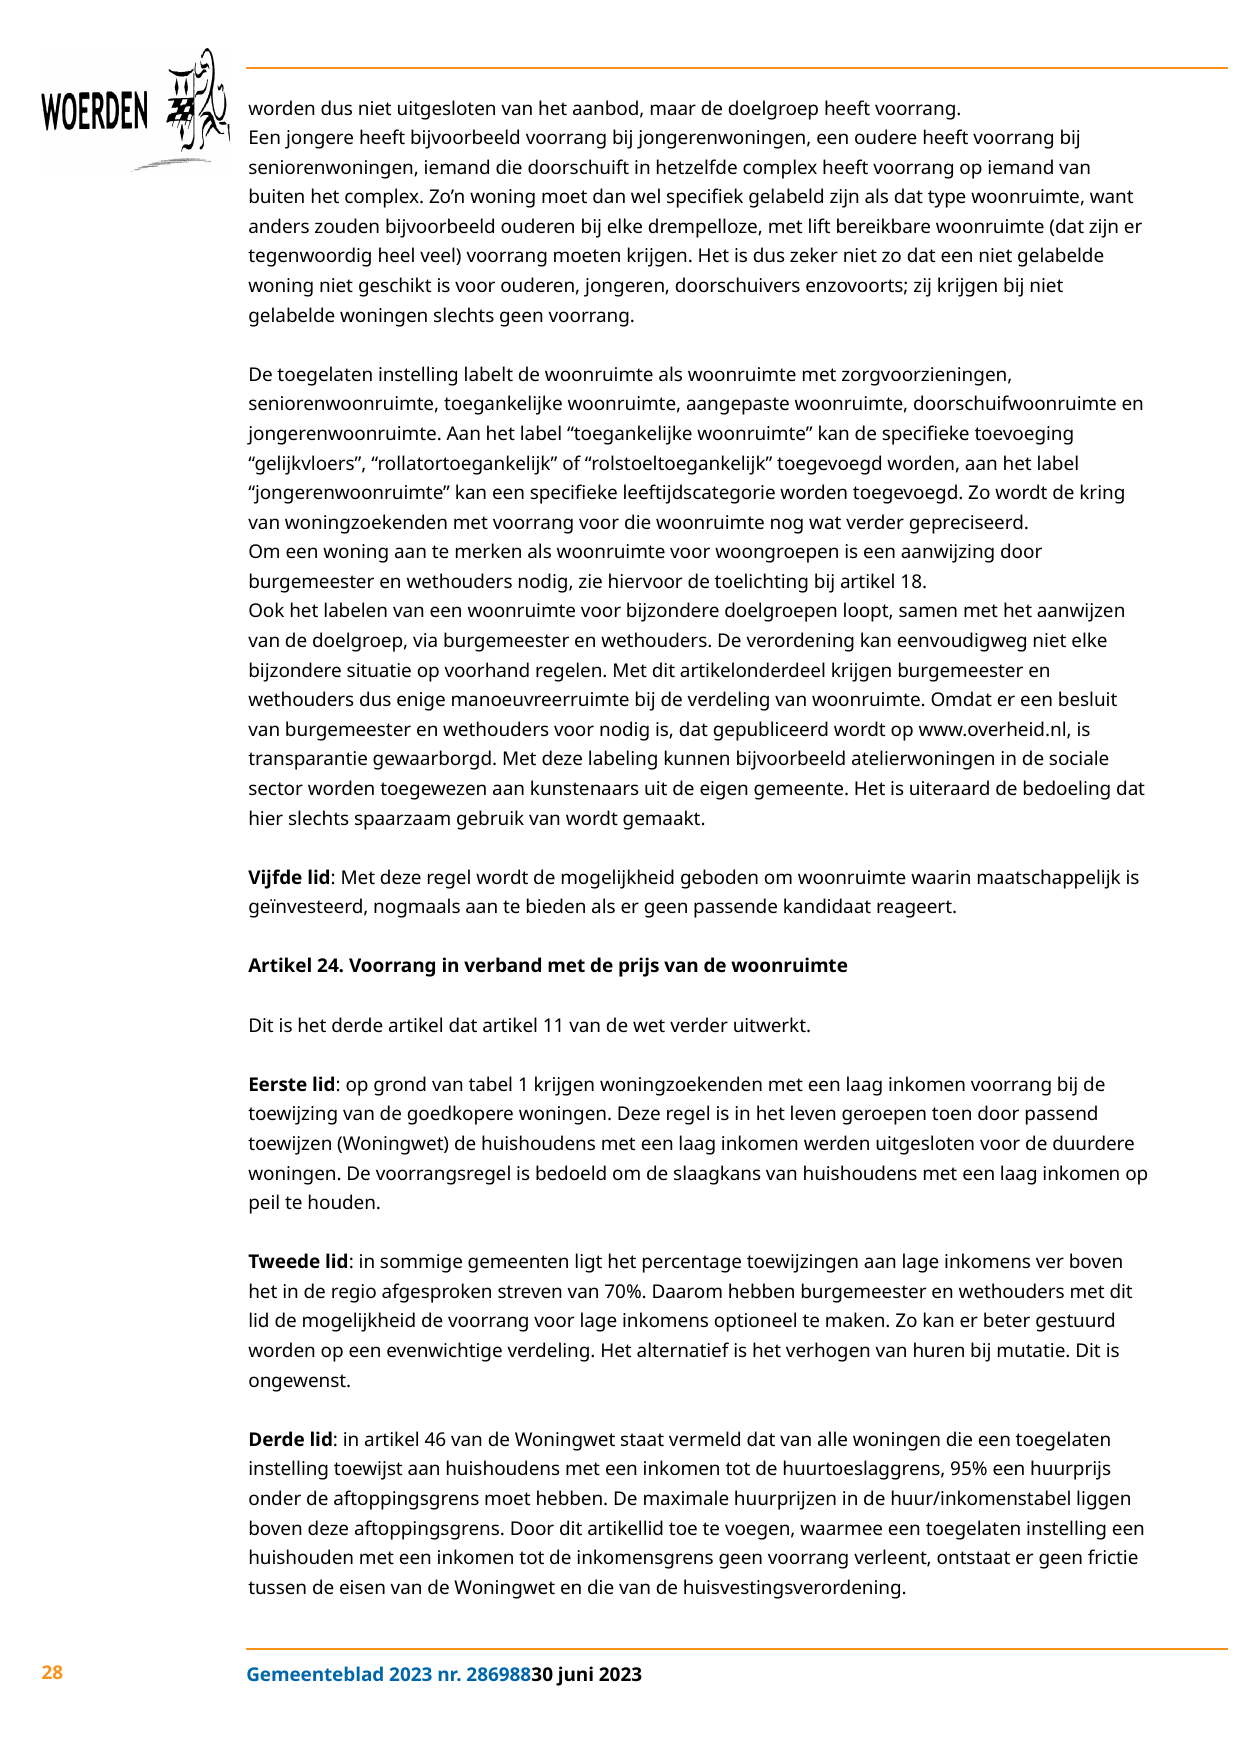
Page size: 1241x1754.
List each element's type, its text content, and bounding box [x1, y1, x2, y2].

text Derde lid: in artikel 46 van de Woningwet staat vermeld dat van alle woningen die een toegelaten instelling toewijst aan huishoudens met een inkomen tot de huurtoeslaggrens, 95% een huurprijs onder de aftoppingsgrens moet hebben. De maximale huurprijzen in de huur/inkomenstabel liggen boven deze aftoppingsgrens. Door dit artikellid toe te voegen, waarmee een toegelaten instelling een huishouden met een inkomen tot de inkomensgrens geen voorrang verleent, ontstaat er geen frictie tussen de eisen van de Woningwet en die van de huisvestingsverordening. [248, 1426, 1152, 1600]
text Een jongere heeft bijvoorbeeld voorrang bij jongerenwoningen, een oudere heeft voorrang bij seniorenwoningen, iemand die doorschuift in hetzelfde complex heeft voorrang op iemand van buiten het complex. Zo’n woning moet dan wel specifiek gelabeld zijn als dat type woonruimte, want anders zouden bijvoorbeeld ouderen bij elke drempelloze, met lift bereikbare woonruimte (dat zijn er tegenwoordig heel veel) voorrang moeten krijgen. Het is dus zeker niet zo dat een niet gelabelde woning niet geschikt is voor ouderen, jongeren, doorschuivers enzovoorts; zij krijgen bij niet gelabelde woningen slechts geen voorrang. [248, 124, 1152, 328]
text De toegelaten instelling labelt de woonruimte als woonruimte met zorgvoorzieningen, seniorenwoonruimte, toegankelijke woonruimte, aangepaste woonruimte, doorschuifwoonruimte en jongerenwoonruimte. Aan het label “toegankelijke woonruimte” kan de specifieke toevoeging “gelijkvloers”, “rollatortoegankelijk” of “rolstoeltoegankelijk” toegevoegd worden, aan het label “jongerenwoonruimte” kan een specifieke leeftijdscategorie worden toegevoegd. Zo wordt de kring van woningzoekenden met voorrang voor die woonruimte nog wat verder gepreciseerd. [248, 361, 1152, 535]
text Om een woning aan te merken als woonruimte voor woongroepen is een aanwijzing door burgemeester en wethouders nodig, zie hiervoor de toelichting bij artikel 18. [248, 538, 1152, 594]
text Tweede lid: in sommige gemeenten ligt het percentage toewijzingen aan lage inkomens ver boven het in de regio afgesproken streven van 70%. Daarom hebben burgemeester en wethouders met dit lid de mogelijkheid de voorrang voor lage inkomens optioneel te maken. Zo kan er beter gestuurd worden op een evenwichtige verdeling. Het alternatief is het verhogen van huren bij mutatie. Dit is ongewenst. [248, 1248, 1152, 1393]
picture [41, 47, 231, 172]
text Ook het labelen van een woonruimte voor bijzondere doelgroepen loopt, samen met het aanwijzen van de doelgroep, via burgemeester en wethouders. De verordening kan eenvoudigweg niet elke bijzondere situatie op voorhand regelen. Met dit artikelonderdeel krijgen burgemeester en wethouders dus enige manoeuvreerruimte bij de verdeling van woonruimte. Omdat er een besluit van burgemeester en wethouders voor nodig is, dat gepubliceerd wordt op www.overheid.nl, is transparantie gewaarborgd. Met deze labeling kunnen bijvoorbeeld atelierwoningen in de sociale sector worden toegewezen aan kunstenaars uit de eigen gemeente. Het is uiteraard de bedoeling dat hier slechts spaarzaam gebruik van wordt gemaakt. [248, 598, 1152, 831]
text Eerste lid: op grond van tabel 1 krijgen woningzoekenden met een laag inkomen voorrang bij de toewijzing van de goedkopere woningen. Deze regel is in het leven geroepen toen door passend toewijzen (Woningwet) de huishoudens met een laag inkomen werden uitgesloten voor de duurdere woningen. De voorrangsregel is bedoeld om de slaagkans van huishoudens met een laag inkomen op peil te houden. [248, 1071, 1152, 1215]
text Vijfde lid: Met deze regel wordt de mogelijkheid geboden om woonruimte waarin maatschappelijk is geïnvesteerd, nogmaals aan te bieden als er geen passende kandidaat reageert. [248, 864, 1152, 919]
text worden dus niet uitgesloten van het aanbod, maar de doelgroep heeft voorrang. [248, 95, 1152, 121]
text Artikel 24. Voorrang in verband met de prijs van de woonruimte [248, 953, 1152, 978]
text Dit is het derde artikel dat artikel 11 van de wet verder uitwerkt. [248, 1012, 1152, 1038]
